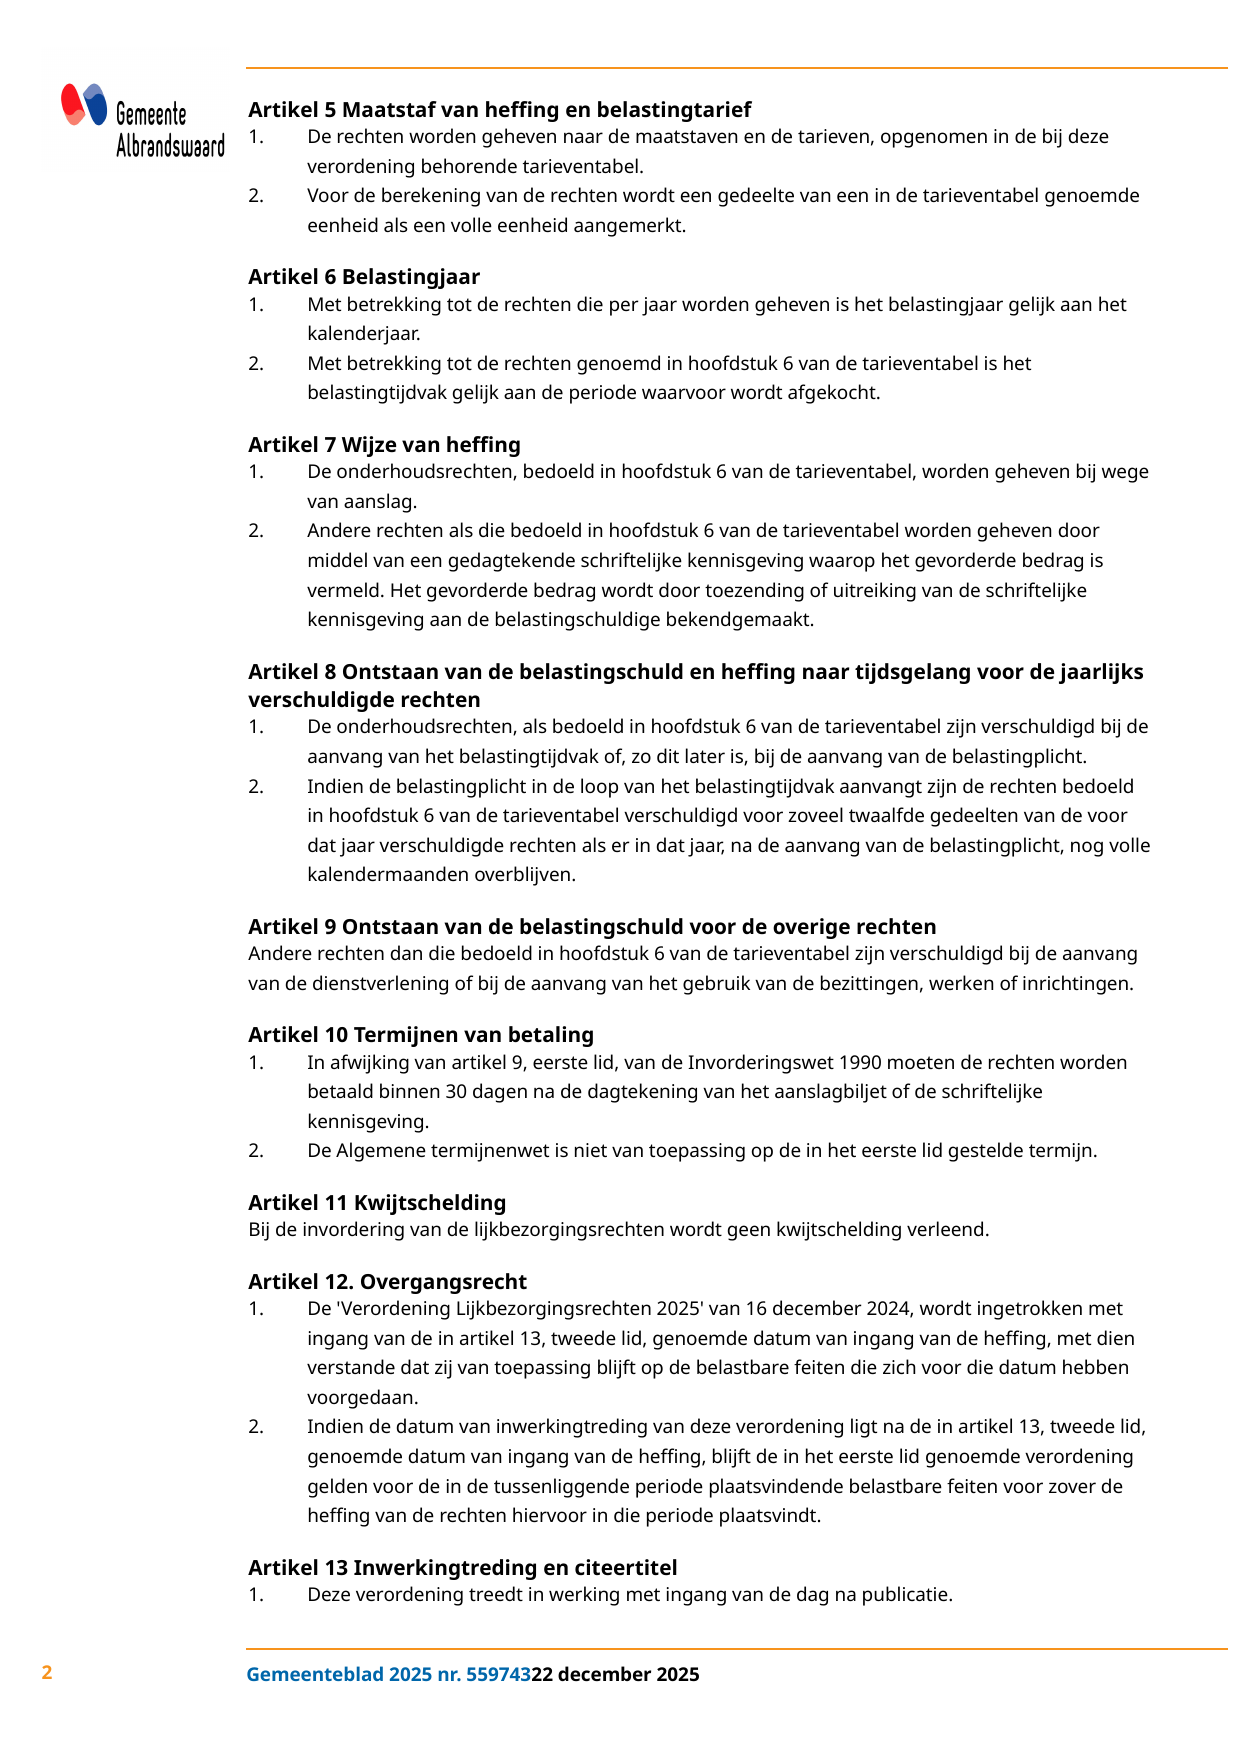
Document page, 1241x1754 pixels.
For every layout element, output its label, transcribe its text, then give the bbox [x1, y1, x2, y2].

list Met betrekking tot de rechten die per jaar worden geheven is het belastingjaar gelijk aan het kalenderjaar. [248, 291, 1152, 346]
text Artikel 6 Belastingjaar [248, 262, 1152, 291]
list Voor de berekening van de rechten wordt een gedeelte van een in de tarieventabel genoemde eenheid als een volle eenheid aangemerkt. [248, 182, 1152, 238]
list Indien de datum van inwerkingtreding van deze verordening ligt na de in artikel 13, tweede lid, genoemde datum van ingang van de heffing, blijft de in het eerste lid genoemde verordening gelden voor de in de tussenliggende periode plaatsvindende belastbare feiten voor zover de heffing van de rechten hiervoor in die periode plaatsvindt. [248, 1414, 1152, 1528]
list In afwijking van artikel 9, eerste lid, van de Invorderingswet 1990 moeten de rechten worden betaald binnen 30 dagen na de dagtekening van het aanslagbiljet of de schriftelijke kennisgeving. [248, 1049, 1152, 1134]
picture [41, 47, 231, 172]
text Artikel 12. Overgangsrecht [248, 1267, 1152, 1295]
list Andere rechten als die bedoeld in hoofdstuk 6 van de tarieventabel worden geheven door middel van een gedagtekende schriftelijke kennisgeving waarop het gevorderde bedrag is vermeld. Het gevorderde bedrag wordt door toezending of uitreiking van de schriftelijke kennisgeving aan de belastingschuldige bekendgemaakt. [248, 518, 1152, 632]
list Deze verordening treedt in werking met ingang van de dag na publicatie. [248, 1581, 1152, 1607]
text Artikel 11 Kwijtschelding [248, 1188, 1152, 1216]
list Indien de belastingplicht in de loop van het belastingtijdvak aanvangt zijn de rechten bedoeld in hoofdstuk 6 van de tarieventabel verschuldigd voor zoveel twaalfde gedeelten van de voor dat jaar verschuldigde rechten als er in dat jaar, na de aanvang van de belastingplicht, nog volle kalendermaanden overblijven. [248, 773, 1152, 887]
text Artikel 10 Termijnen van betaling [248, 1020, 1152, 1049]
text Andere rechten dan die bedoeld in hoofdstuk 6 van de tarieventabel zijn verschuldigd bij de aanvang van de dienstverlening of bij de aanvang van het gebruik van de bezittingen, werken of inrichtingen. [248, 940, 1152, 996]
text Artikel 7 Wijze van heffing [248, 430, 1152, 458]
text Artikel 8 Ontstaan van de belastingschuld en heffing naar tijdsgelang voor de jaarlijks verschuldigde rechten [248, 657, 1152, 714]
list De Algemene termijnenwet is niet van toepassing op de in het eerste lid gestelde termijn. [248, 1138, 1152, 1163]
text Bij de invordering van de lijkbezorgingsrechten wordt geen kwijtschelding verleend. [248, 1216, 1152, 1242]
list Met betrekking tot de rechten genoemd in hoofdstuk 6 van de tarieventabel is het belastingtijdvak gelijk aan de periode waarvoor wordt afgekocht. [248, 350, 1152, 405]
text Artikel 9 Ontstaan van de belastingschuld voor de overige rechten [248, 912, 1152, 940]
list De 'Verordening Lijkbezorgingsrechten 2025' van 16 december 2024, wordt ingetrokken met ingang van de in artikel 13, tweede lid, genoemde datum van ingang van de heffing, met dien verstande dat zij van toepassing blijft op de belastbare feiten die zich voor die datum hebben voorgedaan. [248, 1295, 1152, 1410]
list De onderhoudsrechten, als bedoeld in hoofdstuk 6 van de tarieventabel zijn verschuldigd bij de aanvang van het belastingtijdvak of, zo dit later is, bij de aanvang van de belastingplicht. [248, 714, 1152, 769]
list De rechten worden geheven naar de maatstaven en de tarieven, opgenomen in de bij deze verordening behorende tarieventabel. [248, 123, 1152, 178]
text Artikel 13 Inwerkingtreding en citeertitel [248, 1553, 1152, 1581]
list De onderhoudsrechten, bedoeld in hoofdstuk 6 van de tarieventabel, worden geheven bij wege van aanslag. [248, 458, 1152, 514]
text Artikel 5 Maatstaf van heffing en belastingtarief [248, 95, 1152, 123]
